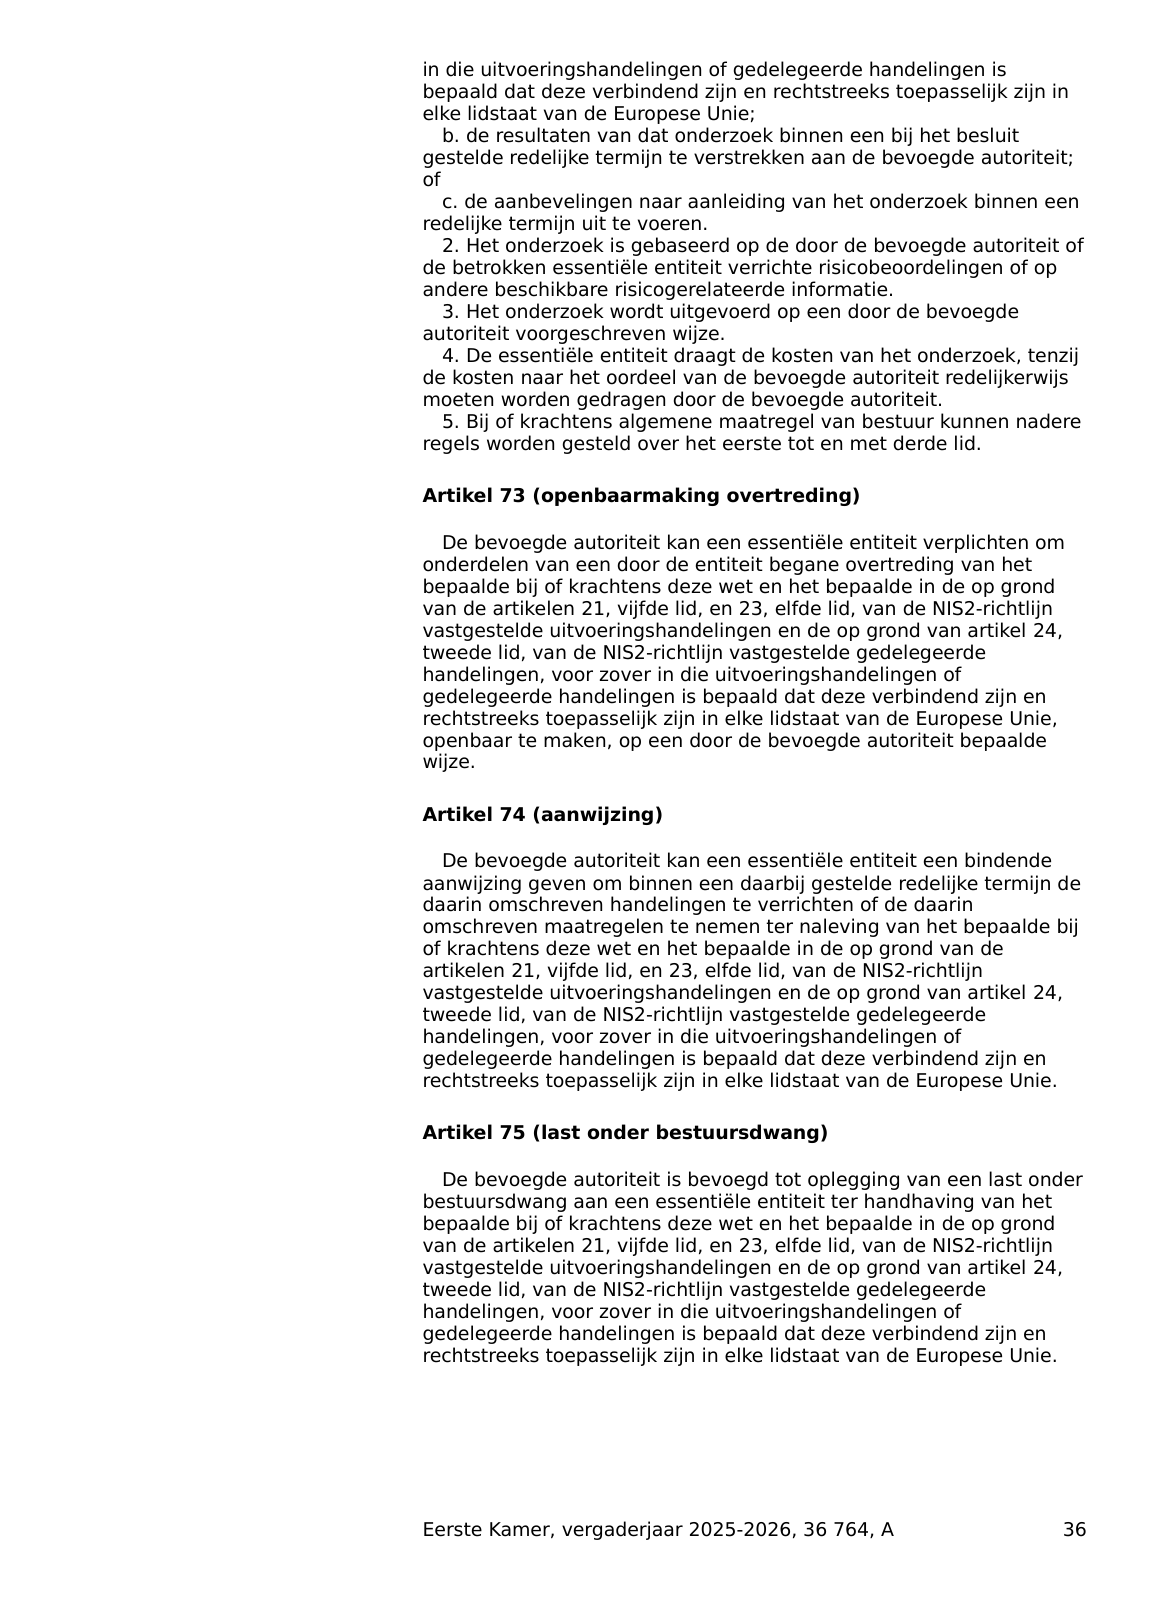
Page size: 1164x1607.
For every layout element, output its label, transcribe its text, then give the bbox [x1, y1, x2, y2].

text b. de resultaten van dat onderzoek binnen een bij het besluit gestelde redelijke termijn te verstrekken aan de bevoegde autoriteit; of [422, 125, 1087, 191]
text De bevoegde autoriteit kan een essentiële entiteit een bindende aanwijzing geven om binnen een daarbij gestelde redelijke termijn de daarin omschreven handelingen te verrichten of de daarin omschreven maatregelen te nemen ter naleving van het bepaalde bij of krachtens deze wet en het bepaalde in de op grond van de artikelen 21, vijfde lid, en 23, elfde lid, van de NIS2-richtlijn vastgestelde uitvoeringshandelingen en de op grond van artikel 24, tweede lid, van de NIS2-richtlijn vastgestelde gedelegeerde handelingen, voor zover in die uitvoeringshandelingen of gedelegeerde handelingen is bepaald dat deze verbindend zijn en rechtstreeks toepasselijk zijn in elke lidstaat van de Europese Unie. [422, 850, 1087, 1092]
text in die uitvoeringshandelingen of gedelegeerde handelingen is bepaald dat deze verbindend zijn en rechtstreeks toepasselijk zijn in elke lidstaat van de Europese Unie; [422, 59, 1087, 125]
text c. de aanbevelingen naar aanleiding van het onderzoek binnen een redelijke termijn uit te voeren. [422, 191, 1087, 235]
text De bevoegde autoriteit kan een essentiële entiteit verplichten om onderdelen van een door de entiteit begane overtreding van het bepaalde bij of krachtens deze wet en het bepaalde in de op grond van de artikelen 21, vijfde lid, en 23, elfde lid, van de NIS2-richtlijn vastgestelde uitvoeringshandelingen en de op grond van artikel 24, tweede lid, van de NIS2-richtlijn vastgestelde gedelegeerde handelingen, voor zover in die uitvoeringshandelingen of gedelegeerde handelingen is bepaald dat deze verbindend zijn en rechtstreeks toepasselijk zijn in elke lidstaat van de Europese Unie, openbaar te maken, op een door de bevoegde autoriteit bepaalde wijze. [422, 532, 1087, 773]
text 5. Bij of krachtens algemene maatregel van bestuur kunnen nadere regels worden gesteld over het eerste tot en met derde lid. [422, 411, 1087, 455]
text 2. Het onderzoek is gebaseerd op de door de bevoegde autoriteit of de betrokken essentiële entiteit verrichte risicobeoordelingen of op andere beschikbare risicogerelateerde informatie. [422, 235, 1087, 301]
subtitle Artikel 74 (aanwijzing) [422, 803, 1087, 825]
text 3. Het onderzoek wordt uitgevoerd op een door de bevoegde autoriteit voorgeschreven wijze. [422, 301, 1087, 345]
text 4. De essentiële entiteit draagt de kosten van het onderzoek, tenzij de kosten naar het oordeel van de bevoegde autoriteit redelijkerwijs moeten worden gedragen door de bevoegde autoriteit. [422, 345, 1087, 411]
subtitle Artikel 75 (last onder bestuursdwang) [422, 1122, 1087, 1144]
text De bevoegde autoriteit is bevoegd tot oplegging van een last onder bestuursdwang aan een essentiële entiteit ter handhaving van het bepaalde bij of krachtens deze wet en het bepaalde in de op grond van de artikelen 21, vijfde lid, en 23, elfde lid, van de NIS2-richtlijn vastgestelde uitvoeringshandelingen en de op grond van artikel 24, tweede lid, van de NIS2-richtlijn vastgestelde gedelegeerde handelingen, voor zover in die uitvoeringshandelingen of gedelegeerde handelingen is bepaald dat deze verbindend zijn en rechtstreeks toepasselijk zijn in elke lidstaat van de Europese Unie. [422, 1169, 1087, 1367]
subtitle Artikel 73 (openbaarmaking overtreding) [422, 485, 1087, 507]
